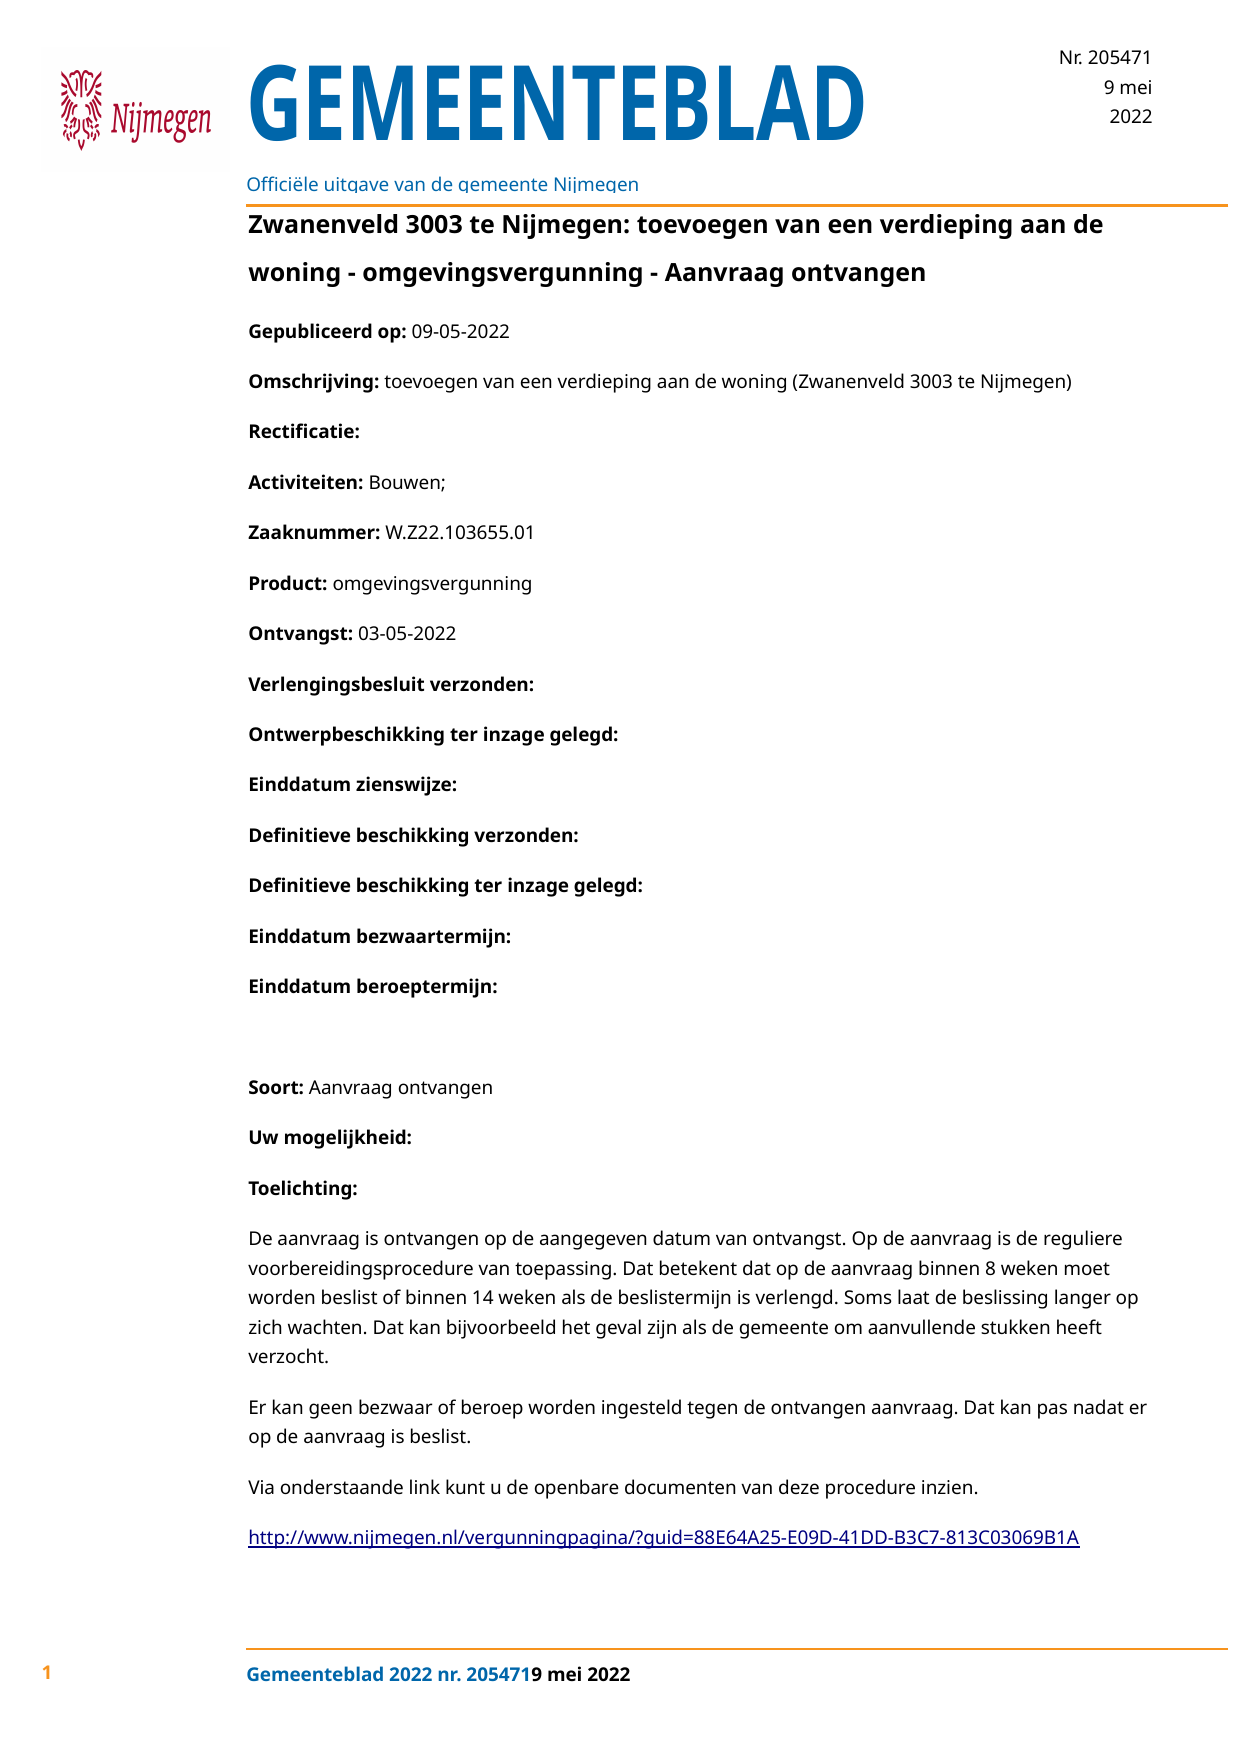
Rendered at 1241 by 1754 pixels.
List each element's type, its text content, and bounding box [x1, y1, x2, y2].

text Zwanenveld 3003 te Nijmegen: toevoegen van een verdieping aan de woning - omgevingsvergunning - Aanvraag ontvangen [248, 207, 1152, 288]
text Zaaknummer: W.Z22.103655.01 [248, 519, 1152, 545]
text Er kan geen bezwaar of beroep worden ingesteld tegen de ontvangen aanvraag. Dat kan pas nadat er op de aanvraag is beslist. [248, 1394, 1152, 1449]
text Einddatum zienswijze: [248, 772, 1152, 797]
text Toelichting: [248, 1175, 1152, 1201]
text Ontvangst: 03-05-2022 [248, 620, 1152, 646]
text Einddatum beroeptermijn: [248, 973, 1152, 999]
text http://www.nijmegen.nl/vergunningpagina/?guid=88E64A25-E09D-41DD-B3C7-813C03069B1A [248, 1524, 1152, 1550]
text Verlengingsbesluit verzonden: [248, 671, 1152, 697]
text Definitieve beschikking verzonden: [248, 822, 1152, 848]
text Via onderstaande link kunt u de openbare documenten van deze procedure inzien. [248, 1474, 1152, 1500]
text Einddatum bezwaartermijn: [248, 923, 1152, 949]
text Definitieve beschikking ter inzage gelegd: [248, 872, 1152, 898]
text Gepubliceerd op: 09-05-2022 [248, 318, 1152, 344]
text Ontwerpbeschikking ter inzage gelegd: [248, 721, 1152, 747]
text De aanvraag is ontvangen op de aangegeven datum van ontvangst. Op de aanvraag is de reguliere voorbereidingsprocedure van toepassing. Dat betekent dat op de aanvraag binnen 8 weken moet worden beslist of binnen 14 weken als de beslistermijn is verlengd. Soms laat de beslissing langer op zich wachten. Dat kan bijvoorbeeld het geval zijn als de gemeente om aanvullende stukken heeft verzocht. [248, 1225, 1152, 1369]
picture [41, 47, 231, 172]
text Uw mogelijkheid: [248, 1124, 1152, 1150]
text Rectificatie: [248, 419, 1152, 444]
text Product: omgevingsvergunning [248, 570, 1152, 596]
text Activiteiten: Bouwen; [248, 469, 1152, 495]
text Omschrijving: toevoegen van een verdieping aan de woning (Zwanenveld 3003 te Nijmegen) [248, 368, 1152, 394]
text Soort: Aanvraag ontvangen [248, 1074, 1152, 1100]
